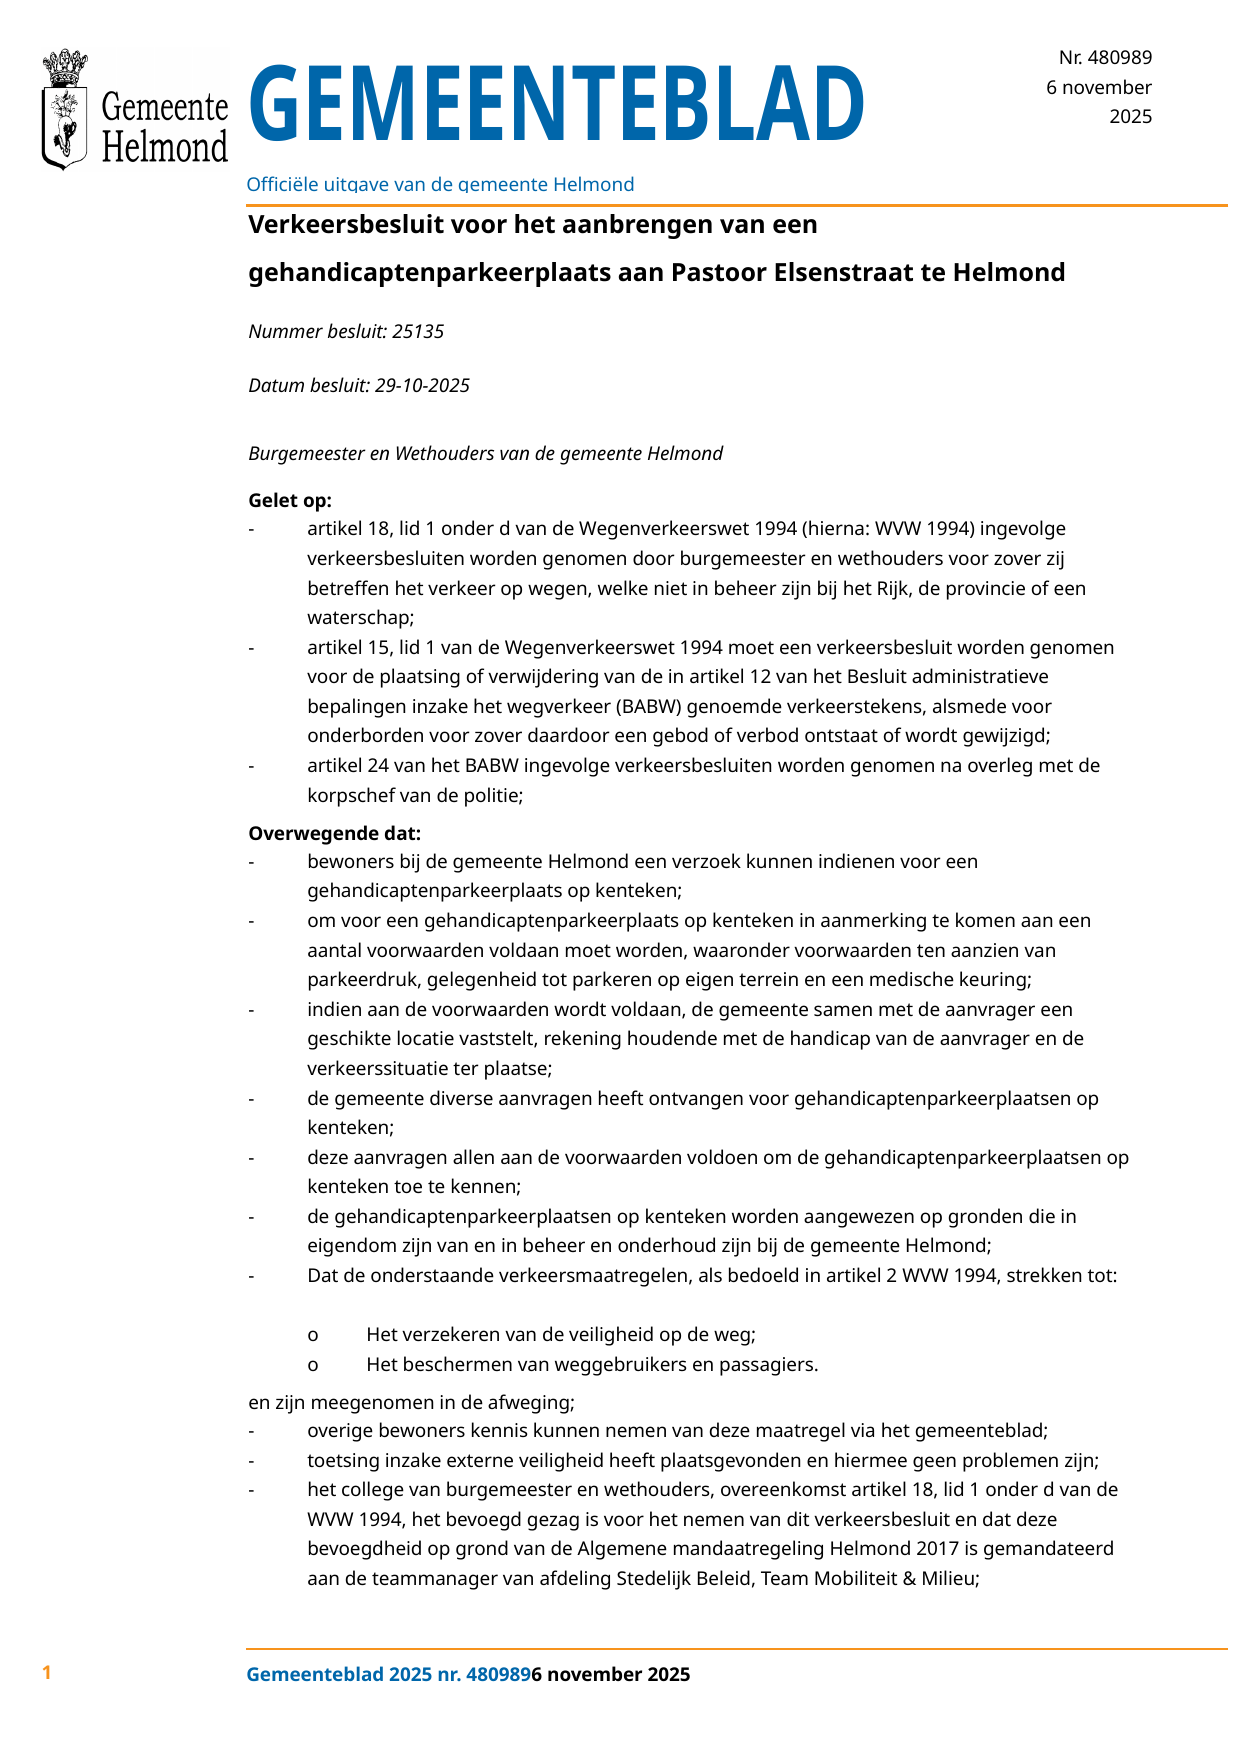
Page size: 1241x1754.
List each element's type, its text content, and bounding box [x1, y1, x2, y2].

list bewoners bij de gemeente Helmond een verzoek kunnen indienen voor een gehandicaptenparkeerplaats op kenteken; [248, 848, 1152, 903]
text Overwegende dat: [248, 820, 1152, 846]
list artikel 18, lid 1 onder d van de Wegenverkeerswet 1994 (hierna: WVW 1994) ingevolge verkeersbesluiten worden genomen door burgemeester en wethouders voor zover zij betreffen het verkeer op wegen, welke niet in beheer zijn bij het Rijk, de provincie of een waterschap; [248, 516, 1152, 630]
text Gelet op: [248, 487, 1152, 513]
list Dat de onderstaande verkeersmaatregelen, als bedoeld in artikel 2 WVW 1994, strekken tot: [248, 1262, 1152, 1288]
list de gemeente diverse aanvragen heeft ontvangen voor gehandicaptenparkeerplaatsen op kenteken; [248, 1085, 1152, 1140]
list om voor een gehandicaptenparkeerplaats op kenteken in aanmerking te komen aan een aantal voorwaarden voldaan moet worden, waaronder voorwaarden ten aanzien van parkeerdruk, gelegenheid tot parkeren op eigen terrein en een medische keuring; [248, 907, 1152, 992]
list artikel 15, lid 1 van de Wegenverkeerswet 1994 moet een verkeersbesluit worden genomen voor de plaatsing of verwijdering van de in artikel 12 van het Besluit administratieve bepalingen inzake het wegverkeer (BABW) genoemde verkeerstekens, alsmede voor onderborden voor zover daardoor een gebod of verbod ontstaat of wordt gewijzigd; [248, 634, 1152, 748]
text en zijn meegenomen in de afweging; [248, 1389, 1152, 1415]
text Verkeersbesluit voor het aanbrengen van een gehandicaptenparkeerplaats aan Pastoor Elsenstraat te Helmond [248, 207, 1152, 288]
list Het verzekeren van de veiligheid op de weg; [307, 1321, 1152, 1347]
text Burgemeester en Wethouders van de gemeente Helmond [248, 440, 1152, 465]
list overige bewoners kennis kunnen nemen van deze maatregel via het gemeenteblad; [248, 1417, 1152, 1443]
list artikel 24 van het BABW ingevolge verkeersbesluiten worden genomen na overleg met de korpschef van de politie; [248, 752, 1152, 808]
picture [41, 47, 231, 172]
list deze aanvragen allen aan de voorwaarden voldoen om de gehandicaptenparkeerplaatsen op kenteken toe te kennen; [248, 1144, 1152, 1199]
list toetsing inzake externe veiligheid heeft plaatsgevonden en hiermee geen problemen zijn; [248, 1447, 1152, 1473]
list het college van burgemeester en wethouders, overeenkomst artikel 18, lid 1 onder d van de WVW 1994, het bevoegd gezag is voor het nemen van dit verkeersbesluit en dat deze bevoegdheid op grond van de Algemene mandaatregeling Helmond 2017 is gemandateerd aan de teammanager van afdeling Stedelijk Beleid, Team Mobiliteit & Milieu; [248, 1476, 1152, 1591]
text Nummer besluit: 25135 [248, 318, 1152, 344]
list indien aan de voorwaarden wordt voldaan, de gemeente samen met de aanvrager een geschikte locatie vaststelt, rekening houdende met de handicap van de aanvrager en de verkeerssituatie ter plaatse; [248, 996, 1152, 1081]
text Datum besluit: 29-10-2025 [248, 372, 1152, 398]
list de gehandicaptenparkeerplaatsen op kenteken worden aangewezen op gronden die in eigendom zijn van en in beheer en onderhoud zijn bij de gemeente Helmond; [248, 1203, 1152, 1258]
list Het beschermen van weggebruikers en passagiers. [307, 1351, 1152, 1377]
